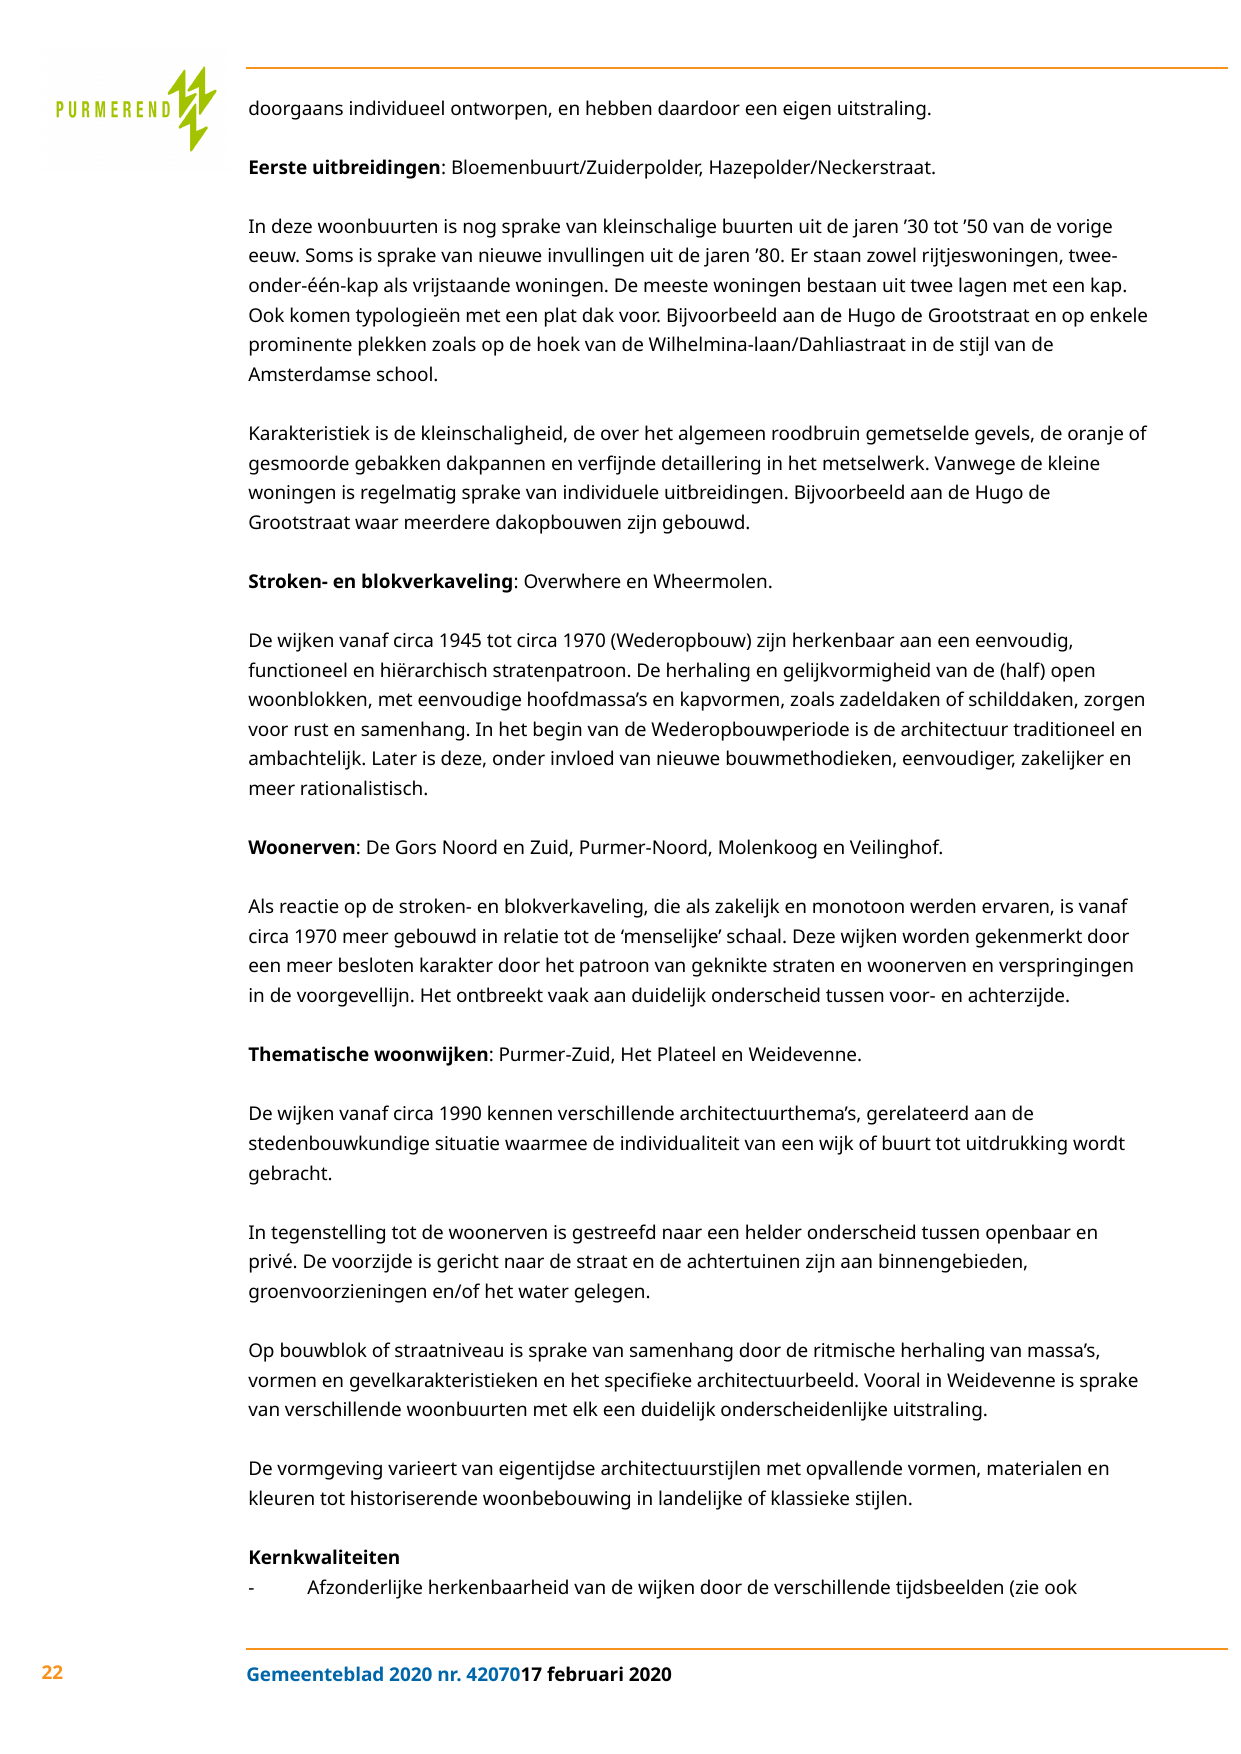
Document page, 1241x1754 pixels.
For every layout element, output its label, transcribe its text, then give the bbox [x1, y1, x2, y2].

text In tegenstelling tot de woonerven is gestreefd naar een helder onderscheid tussen openbaar en privé. De voorzijde is gericht naar de straat en de achtertuinen zijn aan binnengebieden, groenvoorzieningen en/of het water gelegen. [248, 1219, 1152, 1304]
text Kernkwaliteiten [248, 1544, 1152, 1570]
text Woonerven: De Gors Noord en Zuid, Purmer-Noord, Molenkoog en Veilinghof. [248, 834, 1152, 860]
text Thematische woonwijken: Purmer-Zuid, Het Plateel en Weidevenne. [248, 1041, 1152, 1067]
text De wijken vanaf circa 1945 tot circa 1970 (Wederopbouw) zijn herkenbaar aan een eenvoudig, functioneel en hiërarchisch stratenpatroon. De herhaling en gelijkvormigheid van de (half) open woonblokken, met eenvoudige hoofdmassa’s en kapvormen, zoals zadeldaken of schilddaken, zorgen voor rust en samenhang. In het begin van de Wederopbouwperiode is de architectuur traditioneel en ambachtelijk. Later is deze, onder invloed van nieuwe bouwmethodieken, eenvoudiger, zakelijker en meer rationalistisch. [248, 627, 1152, 801]
list Afzonderlijke herkenbaarheid van de wijken door de verschillende tijdsbeelden (zie ook [248, 1574, 1152, 1600]
text De wijken vanaf circa 1990 kennen verschillende architectuurthema’s, gerelateerd aan de stedenbouwkundige situatie waarmee de individualiteit van een wijk of buurt tot uitdrukking wordt gebracht. [248, 1101, 1152, 1186]
picture [41, 47, 231, 172]
text Stroken- en blokverkaveling: Overwhere en Wheermolen. [248, 568, 1152, 594]
text doorgaans individueel ontworpen, en hebben daardoor een eigen uitstraling. [248, 95, 1152, 121]
text De vormgeving varieert van eigentijdse architectuurstijlen met opvallende vormen, materialen en kleuren tot historiserende woonbebouwing in landelijke of klassieke stijlen. [248, 1456, 1152, 1511]
text Op bouwblok of straatniveau is sprake van samenhang door de ritmische herhaling van massa’s, vormen en gevelkarakteristieken en het specifieke architectuurbeeld. Vooral in Weidevenne is sprake van verschillende woonbuurten met elk een duidelijk onderscheidenlijke uitstraling. [248, 1337, 1152, 1422]
text Eerste uitbreidingen: Bloemenbuurt/Zuiderpolder, Hazepolder/Neckerstraat. [248, 154, 1152, 180]
text Karakteristiek is de kleinschaligheid, de over het algemeen roodbruin gemetselde gevels, de oranje of gesmoorde gebakken dakpannen en verfijnde detaillering in het metselwerk. Vanwege de kleine woningen is regelmatig sprake van individuele uitbreidingen. Bijvoorbeeld aan de Hugo de Grootstraat waar meerdere dakopbouwen zijn gebouwd. [248, 420, 1152, 535]
text In deze woonbuurten is nog sprake van kleinschalige buurten uit de jaren ’30 tot ’50 van de vorige eeuw. Soms is sprake van nieuwe invullingen uit de jaren ’80. Er staan zowel rijtjeswoningen, twee-onder-één-kap als vrijstaande woningen. De meeste woningen bestaan uit twee lagen met een kap. Ook komen typologieën met een plat dak voor. Bijvoorbeeld aan de Hugo de Grootstraat en op enkele prominente plekken zoals op de hoek van de Wilhelmina-laan/Dahliastraat in de stijl van de Amsterdamse school. [248, 213, 1152, 387]
text Als reactie op de stroken- en blokverkaveling, die als zakelijk en monotoon werden ervaren, is vanaf circa 1970 meer gebouwd in relatie tot de ‘menselijke’ schaal. Deze wijken worden gekenmerkt door een meer besloten karakter door het patroon van geknikte straten en woonerven en verspringingen in de voorgevellijn. Het ontbreekt vaak aan duidelijk onderscheid tussen voor- en achterzijde. [248, 893, 1152, 1008]
